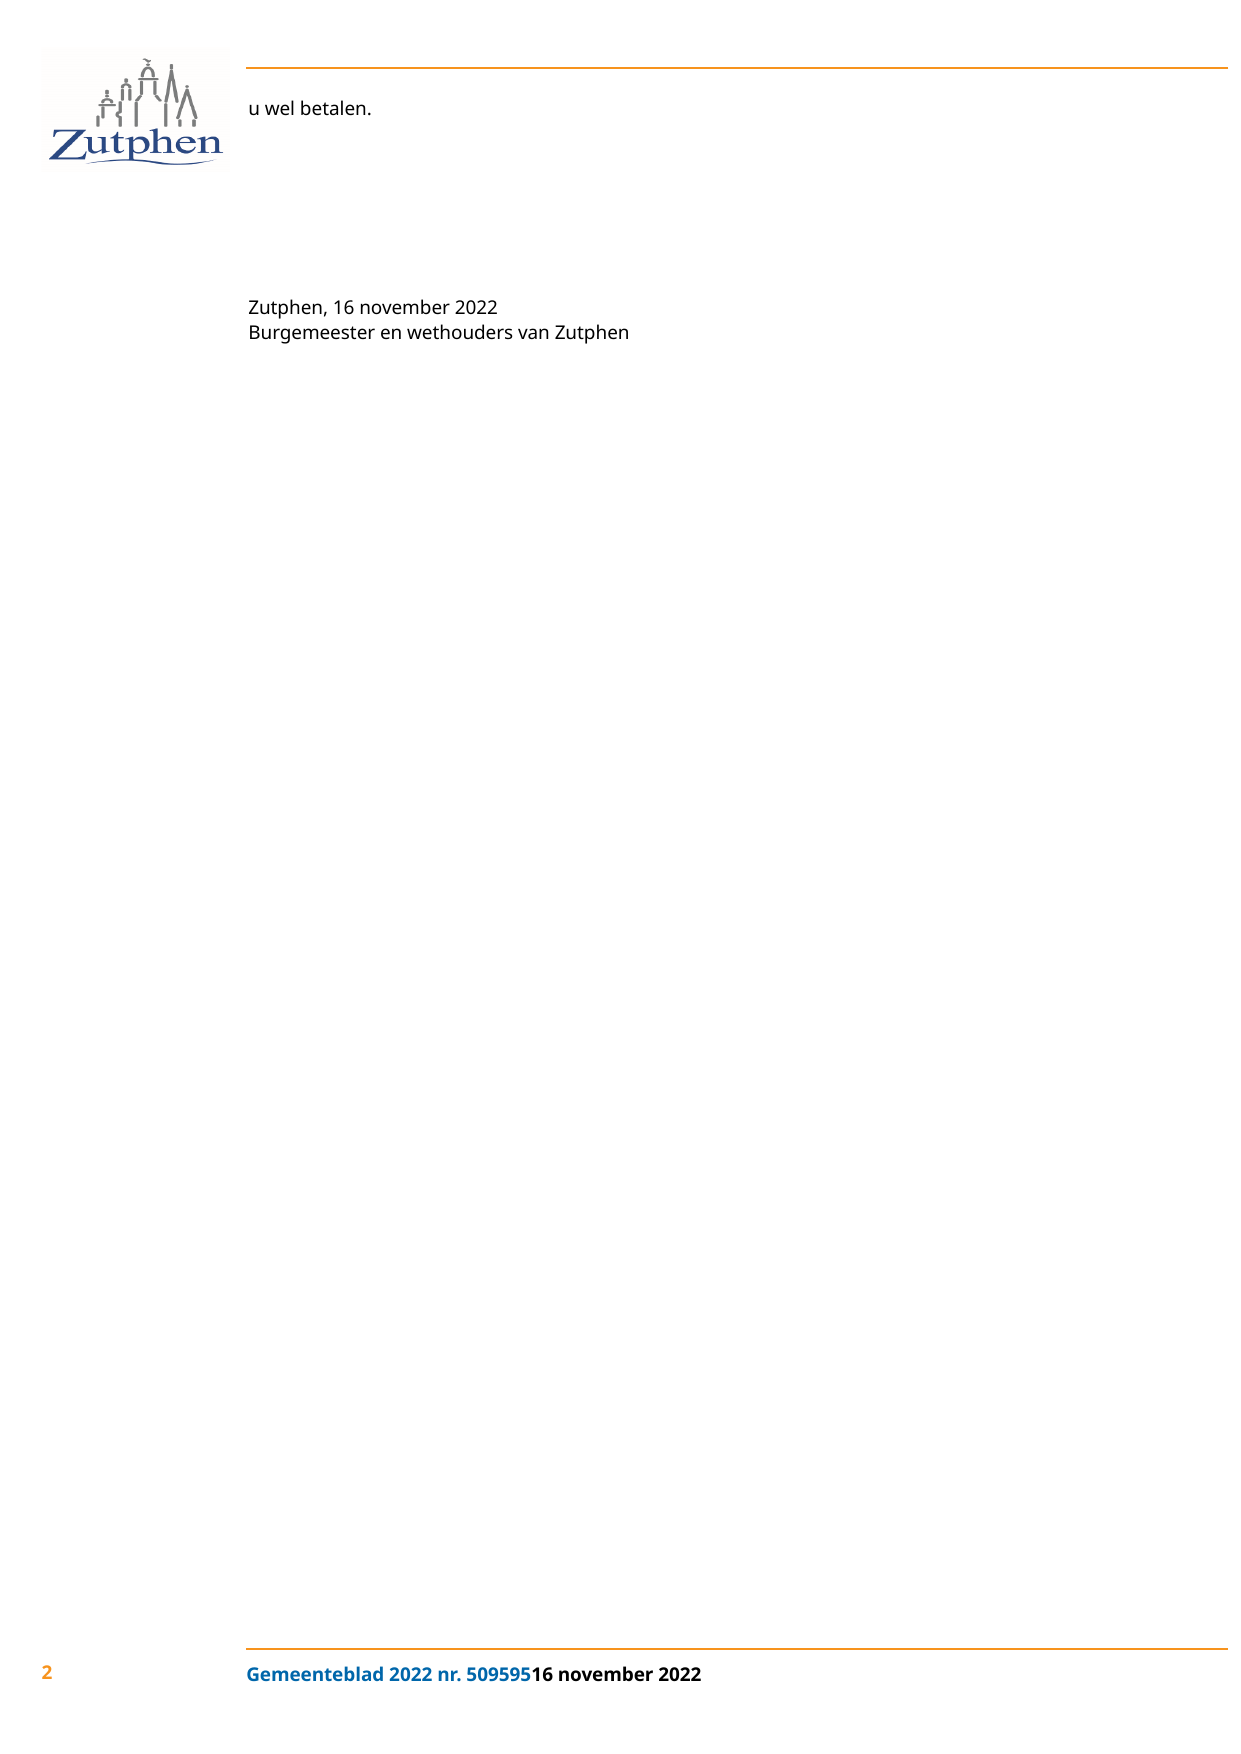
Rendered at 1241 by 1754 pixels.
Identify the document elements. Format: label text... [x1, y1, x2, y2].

picture [41, 47, 231, 172]
text u wel betalen. [248, 95, 1152, 121]
text Burgemeester en wethouders van Zutphen [248, 319, 1152, 345]
text Zutphen, 16 november 2022 [248, 294, 1152, 319]
